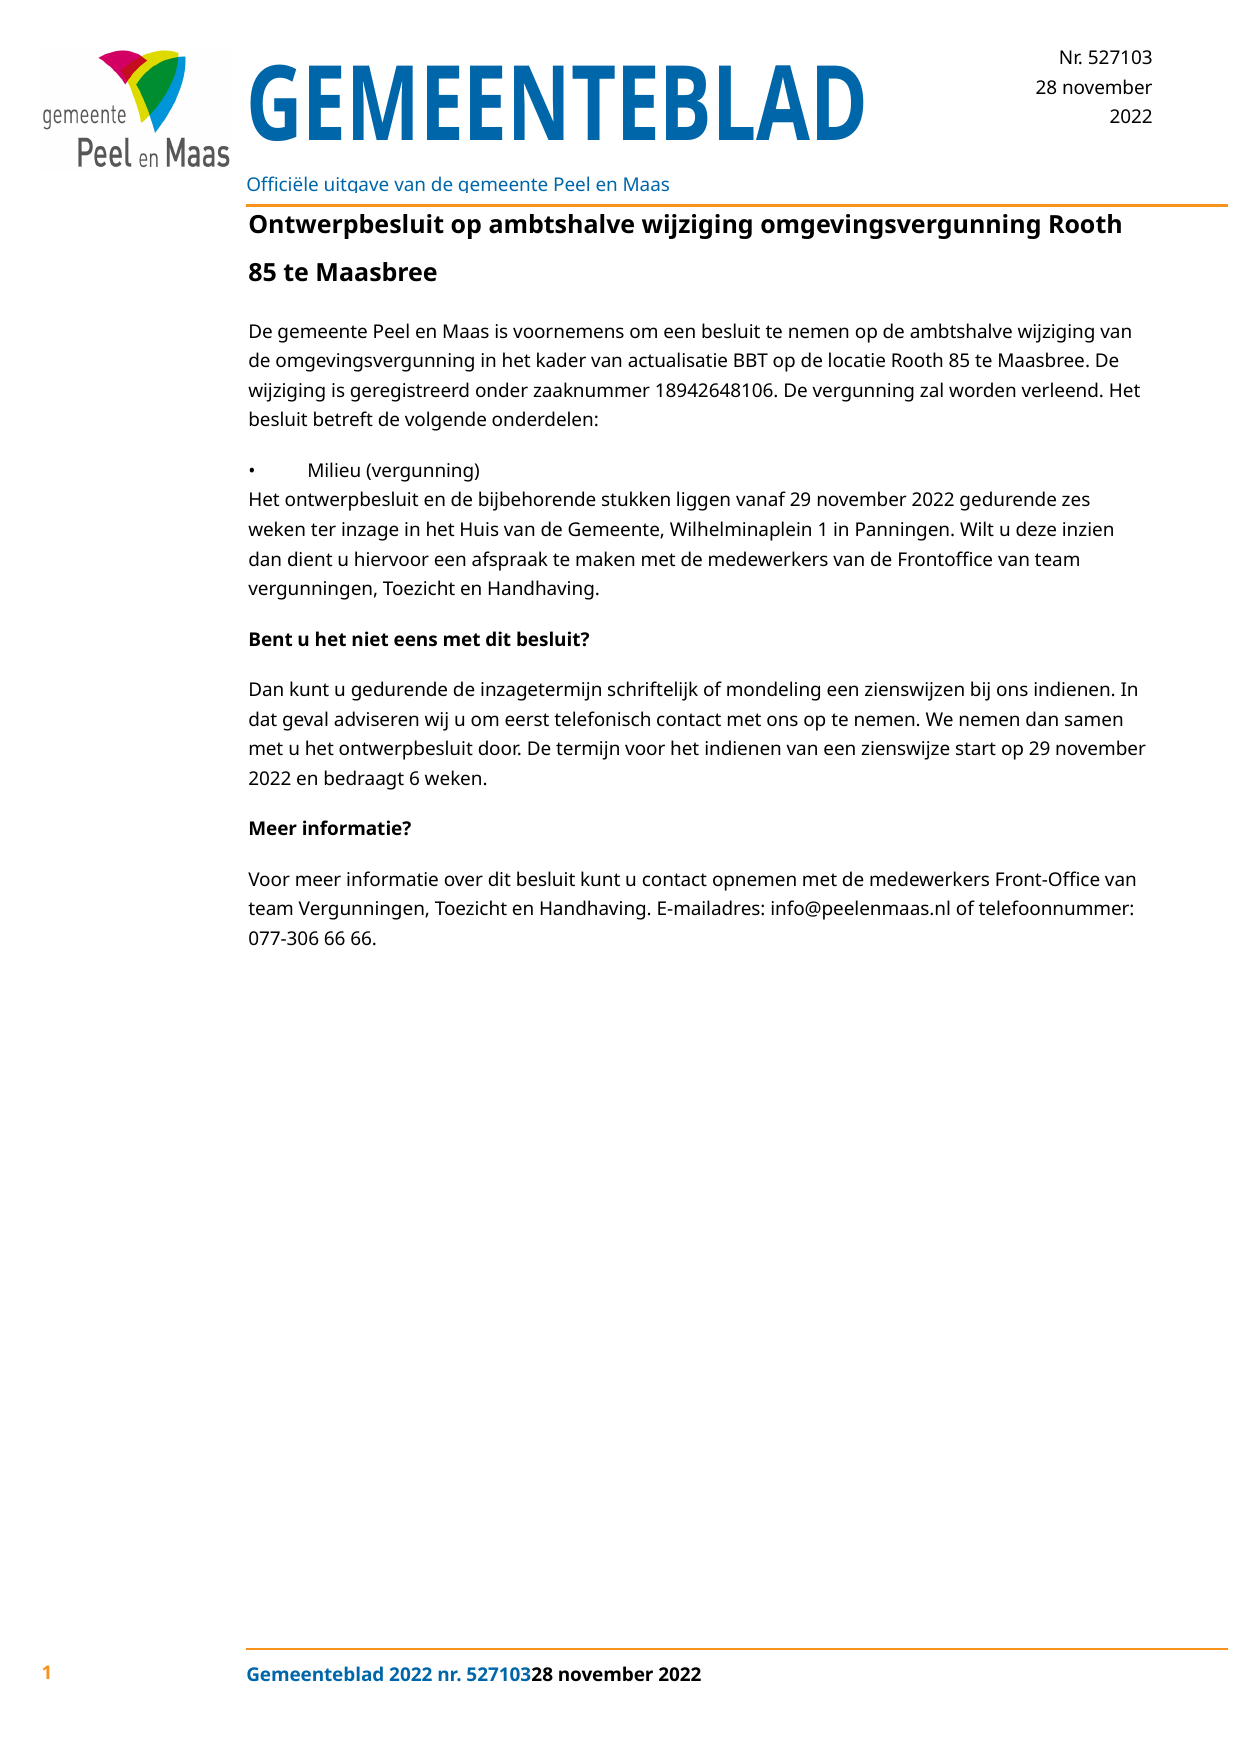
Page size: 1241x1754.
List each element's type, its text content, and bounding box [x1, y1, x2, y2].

picture [41, 47, 231, 172]
list Milieu (vergunning) [248, 457, 1152, 483]
text Ontwerpbesluit op ambtshalve wijziging omgevingsvergunning Rooth 85 te Maasbree [248, 207, 1152, 288]
text Meer informatie? [248, 815, 1152, 841]
text Dan kunt u gedurende de inzagetermijn schriftelijk of mondeling een zienswijzen bij ons indienen. In dat geval adviseren wij u om eerst telefonisch contact met ons op te nemen. We nemen dan samen met u het ontwerpbesluit door. De termijn voor het indienen van een zienswijze start op 29 november 2022 en bedraagt 6 weken. [248, 676, 1152, 791]
text De gemeente Peel en Maas is voornemens om een besluit te nemen op de ambtshalve wijziging van de omgevingsvergunning in het kader van actualisatie BBT op de locatie Rooth 85 te Maasbree. De wijziging is geregistreerd onder zaaknummer 18942648106. De vergunning zal worden verleend. Het besluit betreft de volgende onderdelen: [248, 318, 1152, 432]
text Het ontwerpbesluit en de bijbehorende stukken liggen vanaf 29 november 2022 gedurende zes weken ter inzage in het Huis van de Gemeente, Wilhelminaplein 1 in Panningen. Wilt u deze inzien dan dient u hiervoor een afspraak te maken met de medewerkers van de Frontoffice van team vergunningen, Toezicht en Handhaving. [248, 487, 1152, 601]
text Voor meer informatie over dit besluit kunt u contact opnemen met de medewerkers Front-Office van team Vergunningen, Toezicht en Handhaving. E-mailadres: info@peelenmaas.nl of telefoonnummer: 077-306 66 66. [248, 866, 1152, 951]
text Bent u het niet eens met dit besluit? [248, 626, 1152, 652]
